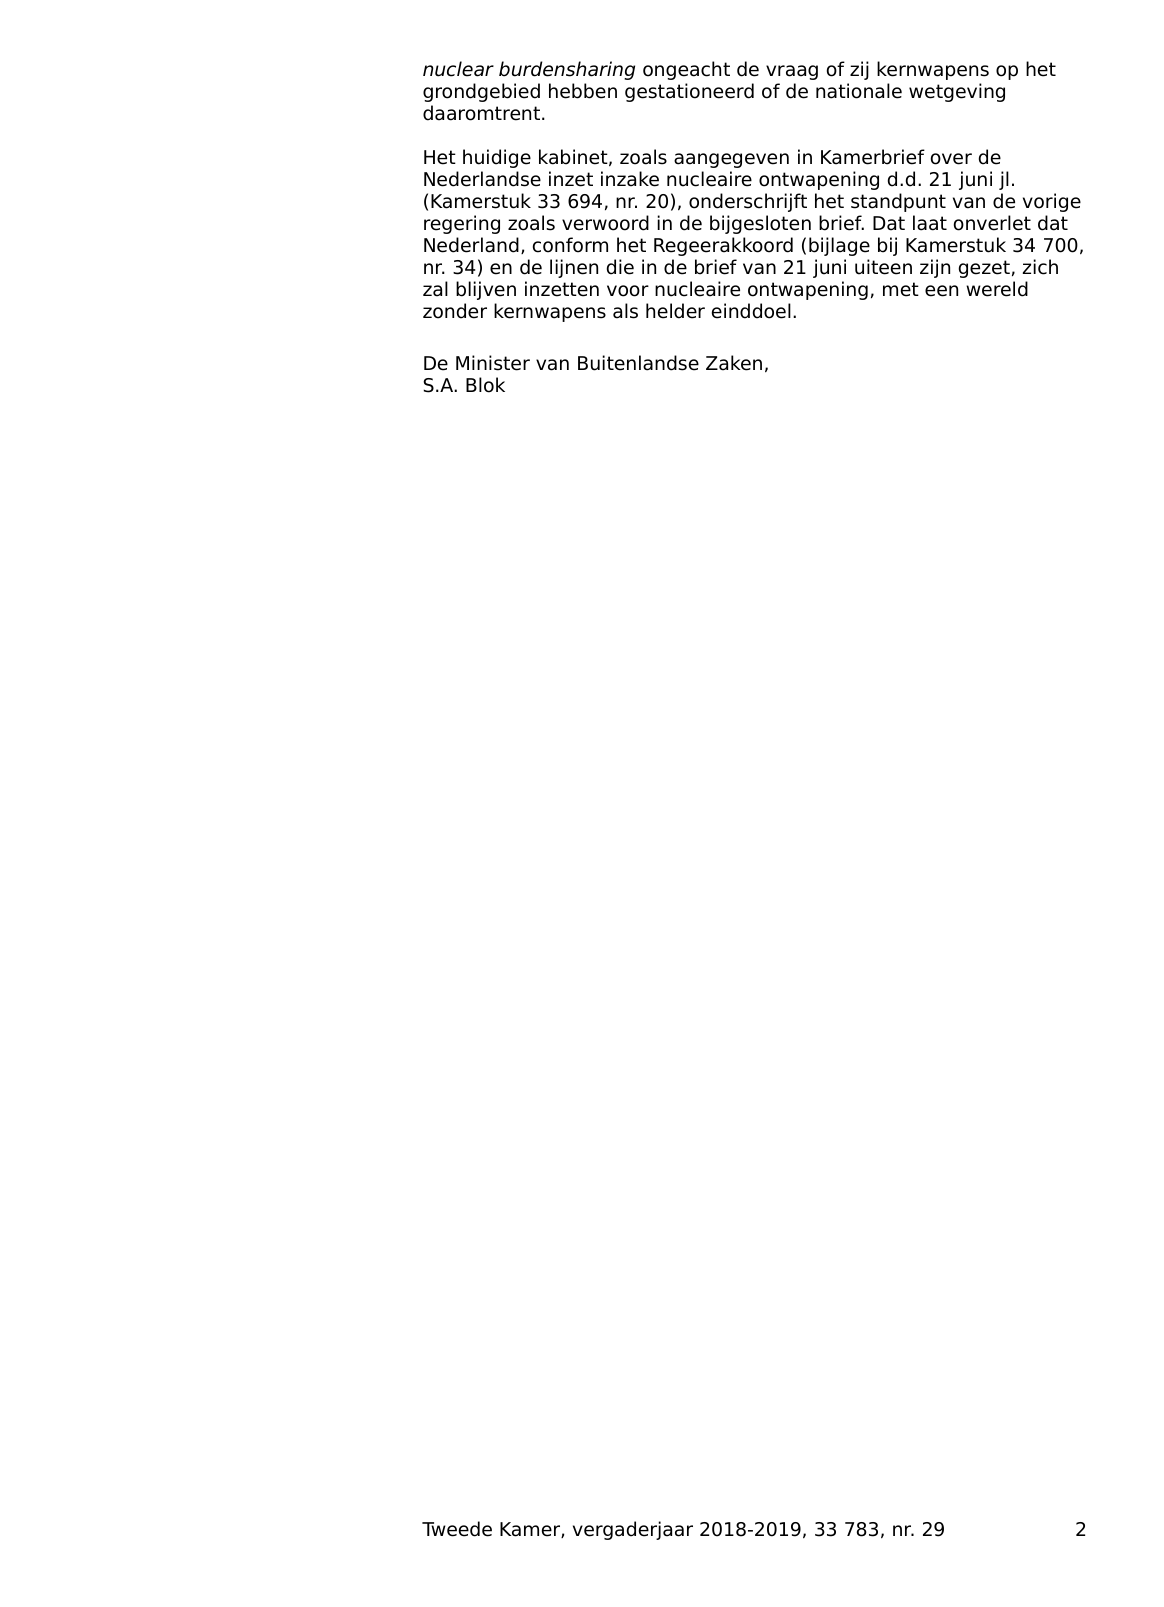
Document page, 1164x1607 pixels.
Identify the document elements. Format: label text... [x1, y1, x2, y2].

text De Minister van Buitenlandse Zaken, S.A. Blok [422, 353, 1087, 397]
text Het huidige kabinet, zoals aangegeven in Kamerbrief over de Nederlandse inzet inzake nucleaire ontwapening d.d. 21 juni jl. (Kamerstuk 33 694, nr. 20), onderschrijft het standpunt van de vorige regering zoals verwoord in de bijgesloten brief. Dat laat onverlet dat Nederland, conform het Regeerakkoord (bijlage bij Kamerstuk 34 700, nr. 34) en de lijnen die in de brief van 21 juni uiteen zijn gezet, zich zal blijven inzetten voor nucleaire ontwapening, met een wereld zonder kernwapens als helder einddoel. [422, 147, 1087, 323]
text nuclear burdensharing ongeacht de vraag of zij kernwapens op het grondgebied hebben gestationeerd of de nationale wetgeving daaromtrent. [422, 59, 1087, 125]
